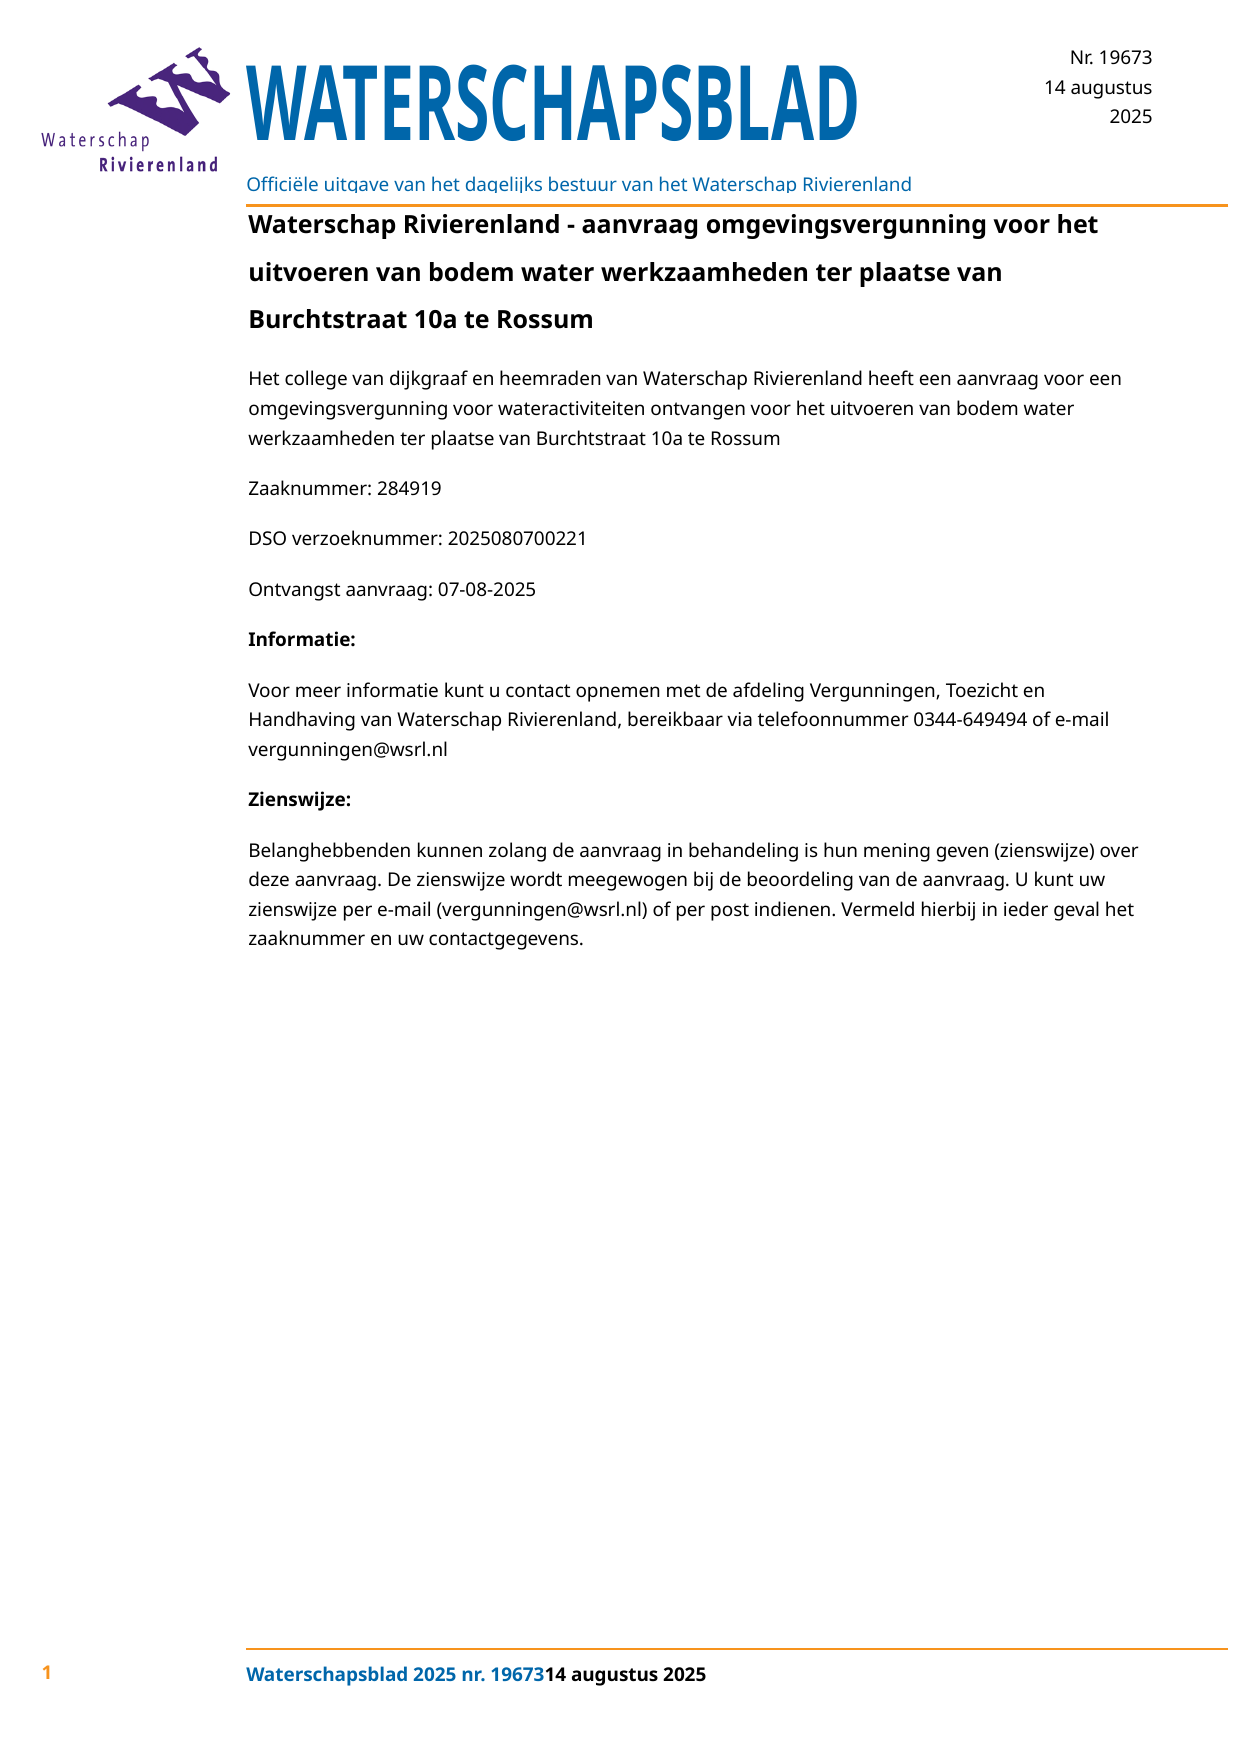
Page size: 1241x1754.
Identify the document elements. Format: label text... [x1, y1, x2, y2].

text Ontvangst aanvraag: 07-08-2025 [248, 576, 1152, 602]
text Voor meer informatie kunt u contact opnemen met de afdeling Vergunningen, Toezicht en Handhaving van Waterschap Rivierenland, bereikbaar via telefoonnummer 0344-649494 of e-mail vergunningen@wsrl.nl [248, 677, 1152, 762]
text Het college van dijkgraaf en heemraden van Waterschap Rivierenland heeft een aanvraag voor een omgevingsvergunning voor wateractiviteiten ontvangen voor het uitvoeren van bodem water werkzaamheden ter plaatse van Burchtstraat 10a te Rossum [248, 366, 1152, 450]
text Waterschap Rivierenland - aanvraag omgevingsvergunning voor het uitvoeren van bodem water werkzaamheden ter plaatse van Burchtstraat 10a te Rossum [248, 207, 1152, 336]
text Belanghebbenden kunnen zolang de aanvraag in behandeling is hun mening geven (zienswijze) over deze aanvraag. De zienswijze wordt meegewogen bij de beoordeling van de aanvraag. U kunt uw zienswijze per e-mail (vergunningen@wsrl.nl) of per post indienen. Vermeld hierbij in ieder geval het zaaknummer en uw contactgegevens. [248, 837, 1152, 951]
picture [41, 47, 231, 172]
text Zaaknummer: 284919 [248, 475, 1152, 501]
text DSO verzoeknummer: 2025080700221 [248, 526, 1152, 551]
text Zienswijze: [248, 786, 1152, 812]
text Informatie: [248, 626, 1152, 652]
